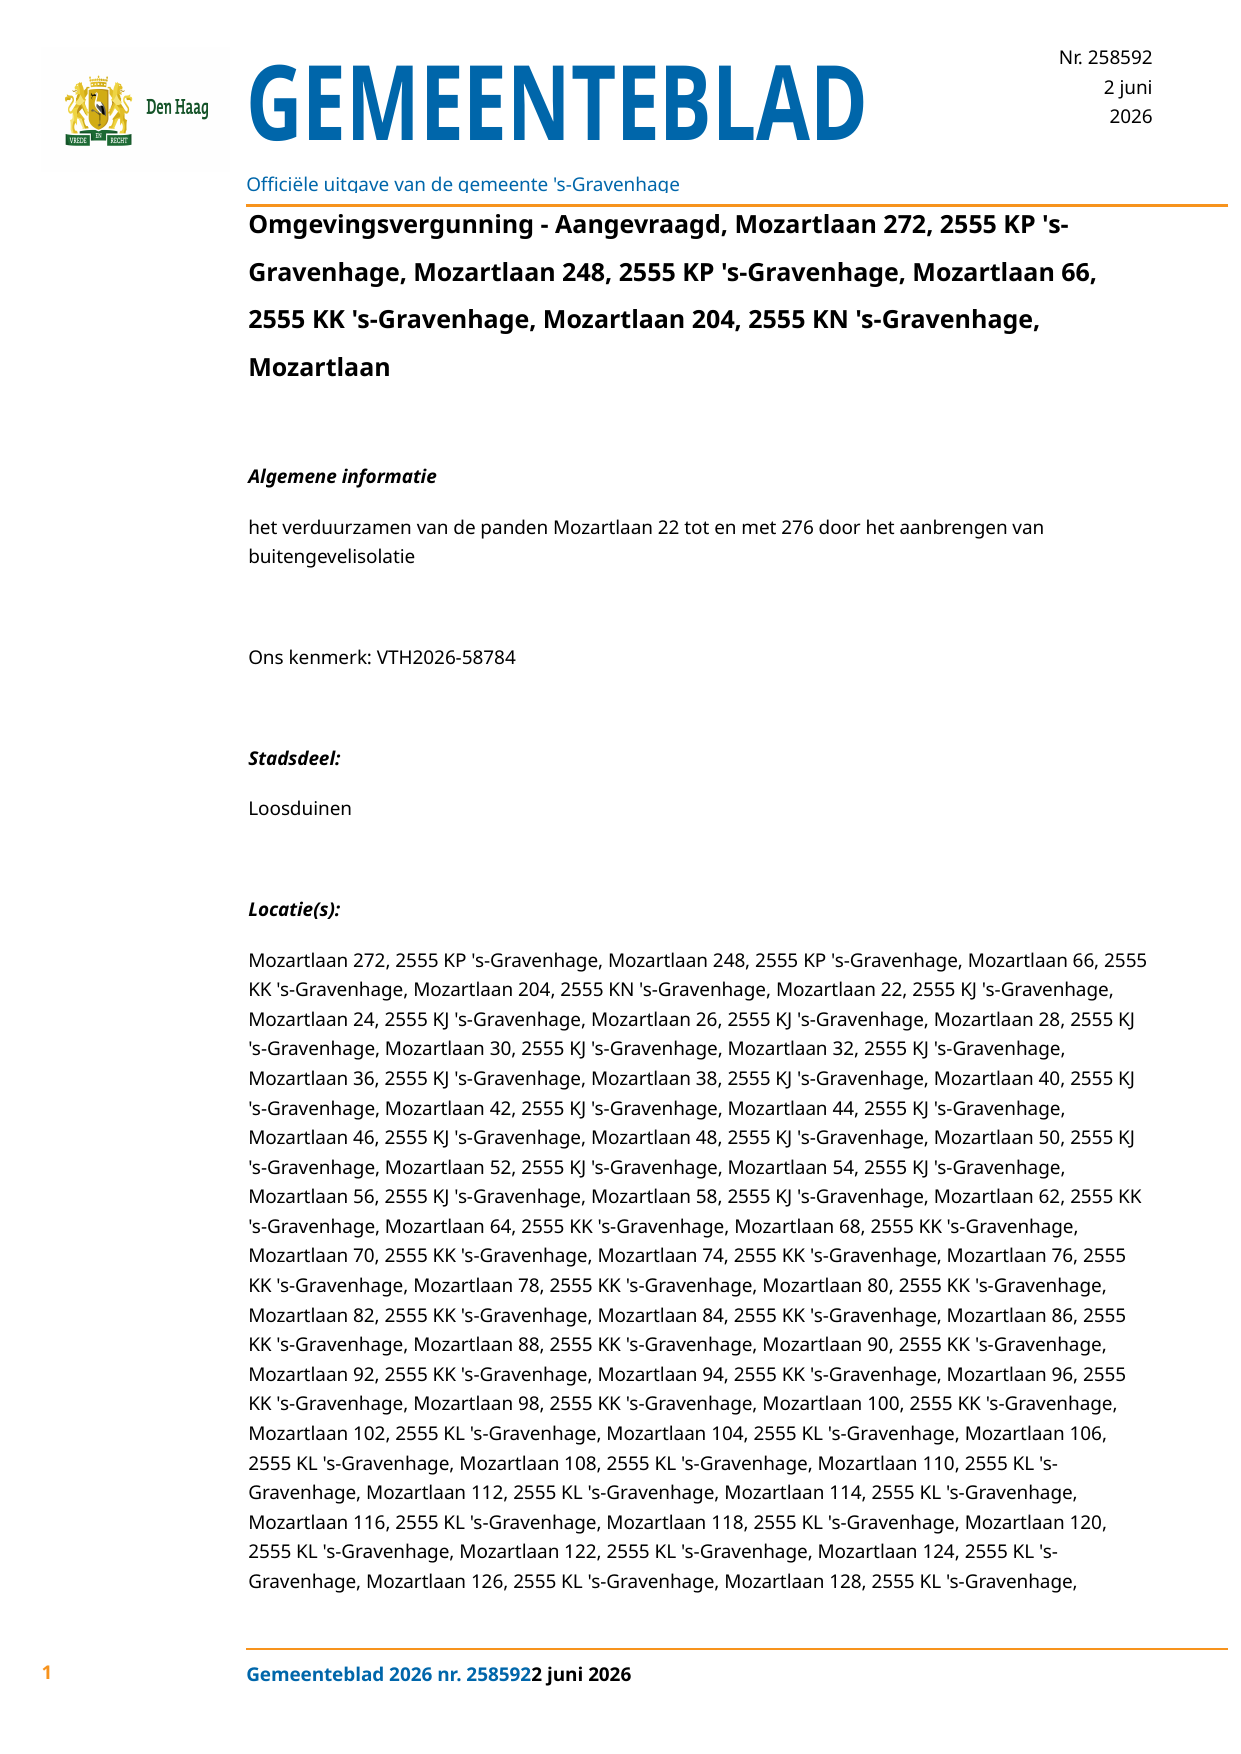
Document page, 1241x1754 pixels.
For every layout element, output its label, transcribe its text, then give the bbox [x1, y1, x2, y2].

text Loosduinen [248, 796, 1152, 821]
text Omgevingsvergunning - Aangevraagd, Mozartlaan 272, 2555 KP 's-Gravenhage, Mozartlaan 248, 2555 KP 's-Gravenhage, Mozartlaan 66, 2555 KK 's-Gravenhage, Mozartlaan 204, 2555 KN 's-Gravenhage, Mozartlaan [248, 207, 1152, 384]
text Locatie(s): [248, 896, 1152, 922]
text het verduurzamen van de panden Mozartlaan 22 tot en met 276 door het aanbrengen van buitengevelisolatie [248, 514, 1152, 569]
text Algemene informatie [248, 463, 1152, 489]
picture [41, 47, 231, 172]
text Ons kenmerk: VTH2026-58784 [248, 644, 1152, 670]
text Mozartlaan 272, 2555 KP 's-Gravenhage, Mozartlaan 248, 2555 KP 's-Gravenhage, Mozartlaan 66, 2555 KK 's-Gravenhage, Mozartlaan 204, 2555 KN 's-Gravenhage, Mozartlaan 22, 2555 KJ 's-Gravenhage, Mozartlaan 24, 2555 KJ 's-Gravenhage, Mozartlaan 26, 2555 KJ 's-Gravenhage, Mozartlaan 28, 2555 KJ 's-Gravenhage, Mozartlaan 30, 2555 KJ 's-Gravenhage, Mozartlaan 32, 2555 KJ 's-Gravenhage, Mozartlaan 36, 2555 KJ 's-Gravenhage, Mozartlaan 38, 2555 KJ 's-Gravenhage, Mozartlaan 40, 2555 KJ 's-Gravenhage, Mozartlaan 42, 2555 KJ 's-Gravenhage, Mozartlaan 44, 2555 KJ 's-Gravenhage, Mozartlaan 46, 2555 KJ 's-Gravenhage, Mozartlaan 48, 2555 KJ 's-Gravenhage, Mozartlaan 50, 2555 KJ 's-Gravenhage, Mozartlaan 52, 2555 KJ 's-Gravenhage, Mozartlaan 54, 2555 KJ 's-Gravenhage, Mozartlaan 56, 2555 KJ 's-Gravenhage, Mozartlaan 58, 2555 KJ 's-Gravenhage, Mozartlaan 62, 2555 KK 's-Gravenhage, Mozartlaan 64, 2555 KK 's-Gravenhage, Mozartlaan 68, 2555 KK 's-Gravenhage, Mozartlaan 70, 2555 KK 's-Gravenhage, Mozartlaan 74, 2555 KK 's-Gravenhage, Mozartlaan 76, 2555 KK 's-Gravenhage, Mozartlaan 78, 2555 KK 's-Gravenhage, Mozartlaan 80, 2555 KK 's-Gravenhage, Mozartlaan 82, 2555 KK 's-Gravenhage, Mozartlaan 84, 2555 KK 's-Gravenhage, Mozartlaan 86, 2555 KK 's-Gravenhage, Mozartlaan 88, 2555 KK 's-Gravenhage, Mozartlaan 90, 2555 KK 's-Gravenhage, Mozartlaan 92, 2555 KK 's-Gravenhage, Mozartlaan 94, 2555 KK 's-Gravenhage, Mozartlaan 96, 2555 KK 's-Gravenhage, Mozartlaan 98, 2555 KK 's-Gravenhage, Mozartlaan 100, 2555 KK 's-Gravenhage, Mozartlaan 102, 2555 KL 's-Gravenhage, Mozartlaan 104, 2555 KL 's-Gravenhage, Mozartlaan 106, 2555 KL 's-Gravenhage, Mozartlaan 108, 2555 KL 's-Gravenhage, Mozartlaan 110, 2555 KL 's-Gravenhage, Mozartlaan 112, 2555 KL 's-Gravenhage, Mozartlaan 114, 2555 KL 's-Gravenhage, Mozartlaan 116, 2555 KL 's-Gravenhage, Mozartlaan 118, 2555 KL 's-Gravenhage, Mozartlaan 120, 2555 KL 's-Gravenhage, Mozartlaan 122, 2555 KL 's-Gravenhage, Mozartlaan 124, 2555 KL 's-Gravenhage, Mozartlaan 126, 2555 KL 's-Gravenhage, Mozartlaan 128, 2555 KL 's-Gravenhage, [248, 947, 1152, 1594]
text Stadsdeel: [248, 745, 1152, 771]
